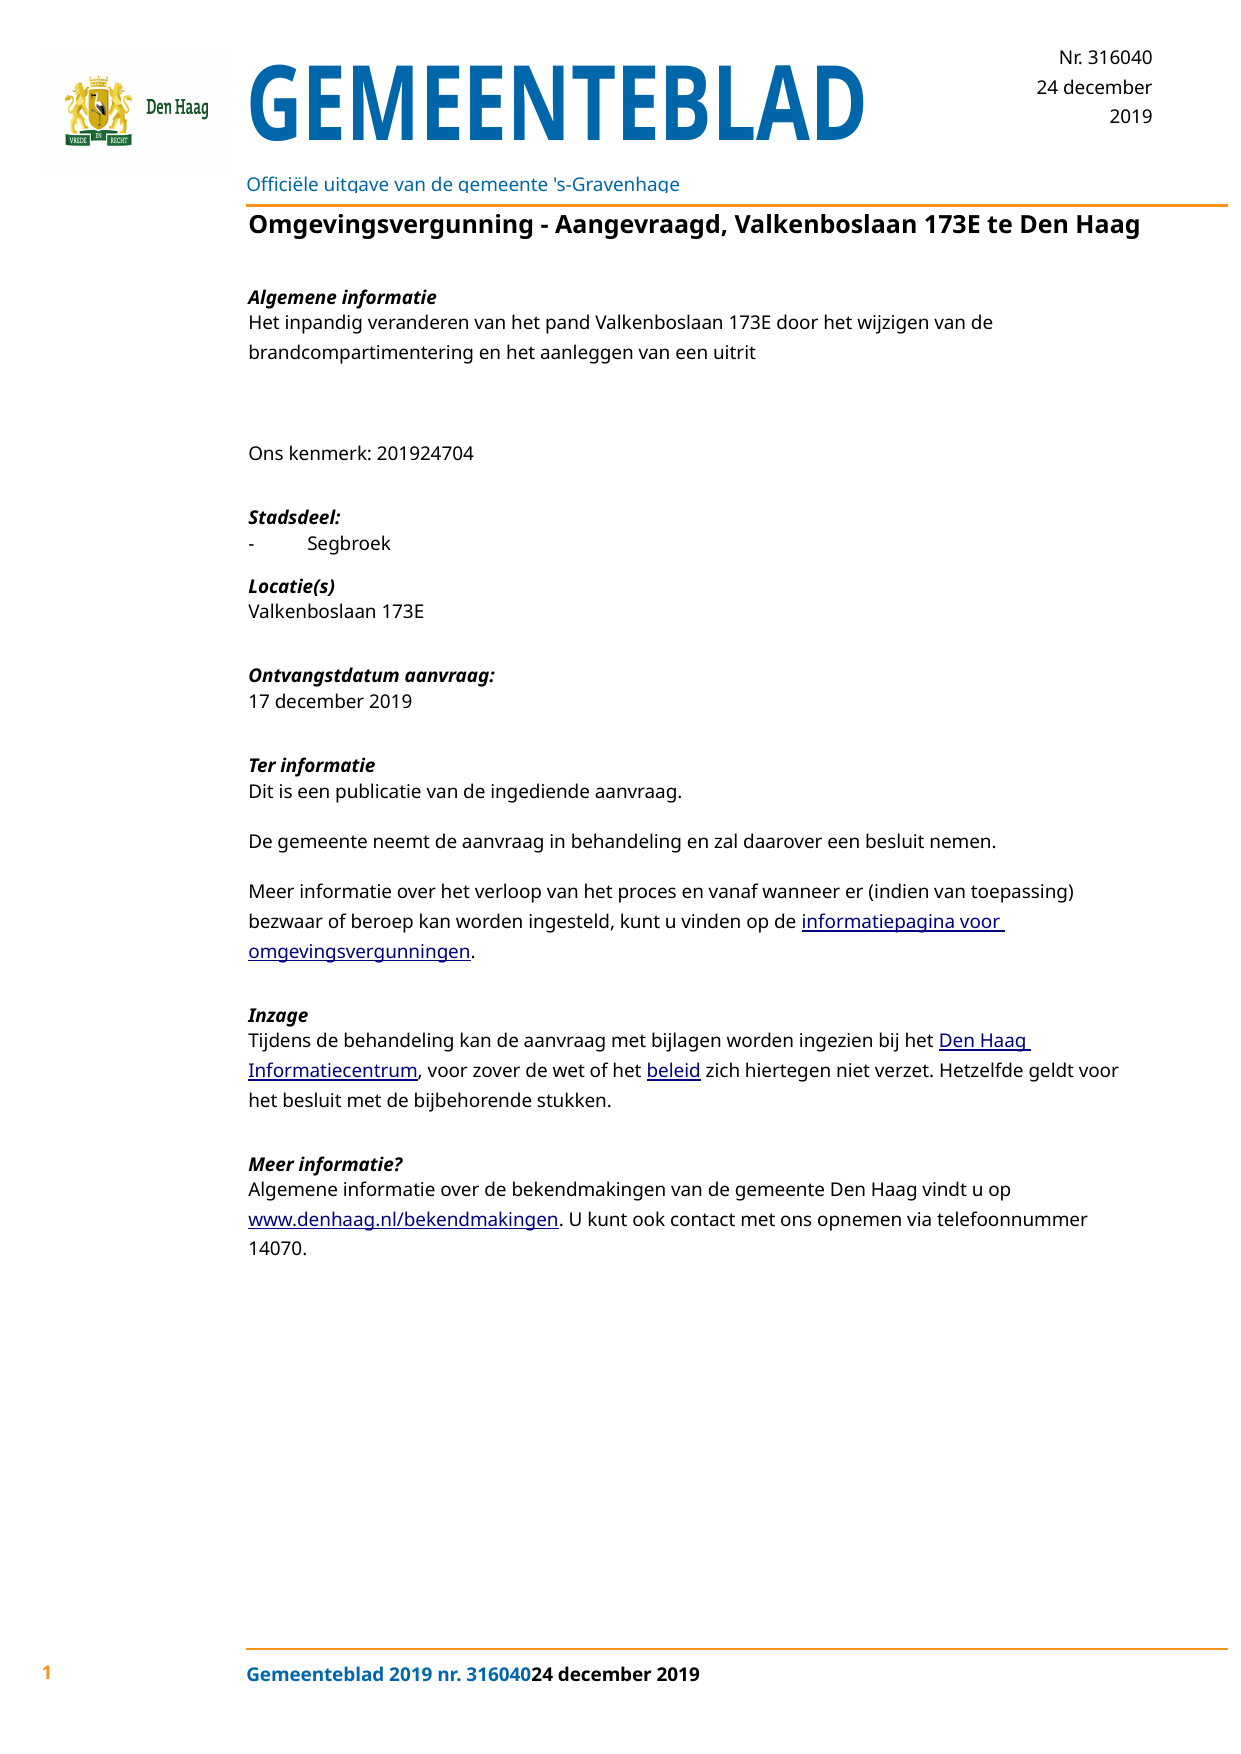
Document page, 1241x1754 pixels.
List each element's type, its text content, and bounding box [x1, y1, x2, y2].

text Dit is een publicatie van de ingediende aanvraag. [248, 778, 1152, 804]
text Meer informatie over het verloop van het proces en vanaf wanneer er (indien van toepassing) bezwaar of beroep kan worden ingesteld, kunt u vinden op de informatiepagina voor omgevingsvergunningen. [248, 879, 1152, 964]
picture [41, 47, 231, 172]
text Omgevingsvergunning - Aangevraagd, Valkenboslaan 173E te Den Haag [248, 207, 1152, 241]
text 17 december 2019 [248, 688, 1152, 714]
text De gemeente neemt de aanvraag in behandeling en zal daarover een besluit nemen. [248, 828, 1152, 854]
text Ontvangstdatum aanvraag: [248, 662, 1152, 688]
text Tijdens de behandeling kan de aanvraag met bijlagen worden ingezien bij het Den Haag Informatiecentrum, voor zover de wet of het beleid zich hiertegen niet verzet. Hetzelfde geldt voor het besluit met de bijbehorende stukken. [248, 1028, 1152, 1112]
text Stadsdeel: [248, 504, 1152, 530]
text Ons kenmerk: 201924704 [248, 440, 1152, 466]
text Inzage [248, 1002, 1152, 1028]
list Segbroek [248, 530, 1152, 555]
text Algemene informatie over de bekendmakingen van de gemeente Den Haag vindt u op www.denhaag.nl/bekendmakingen. U kunt ook contact met ons opnemen via telefoonnummer 14070. [248, 1176, 1152, 1261]
text Het inpandig veranderen van het pand Valkenboslaan 173E door het wijzigen van de brandcompartimentering en het aanleggen van een uitrit [248, 309, 1152, 365]
text Ter informatie [248, 752, 1152, 778]
text Algemene informatie [248, 284, 1152, 309]
text Valkenboslaan 173E [248, 598, 1152, 624]
text Meer informatie? [248, 1151, 1152, 1176]
text Locatie(s) [248, 573, 1152, 598]
